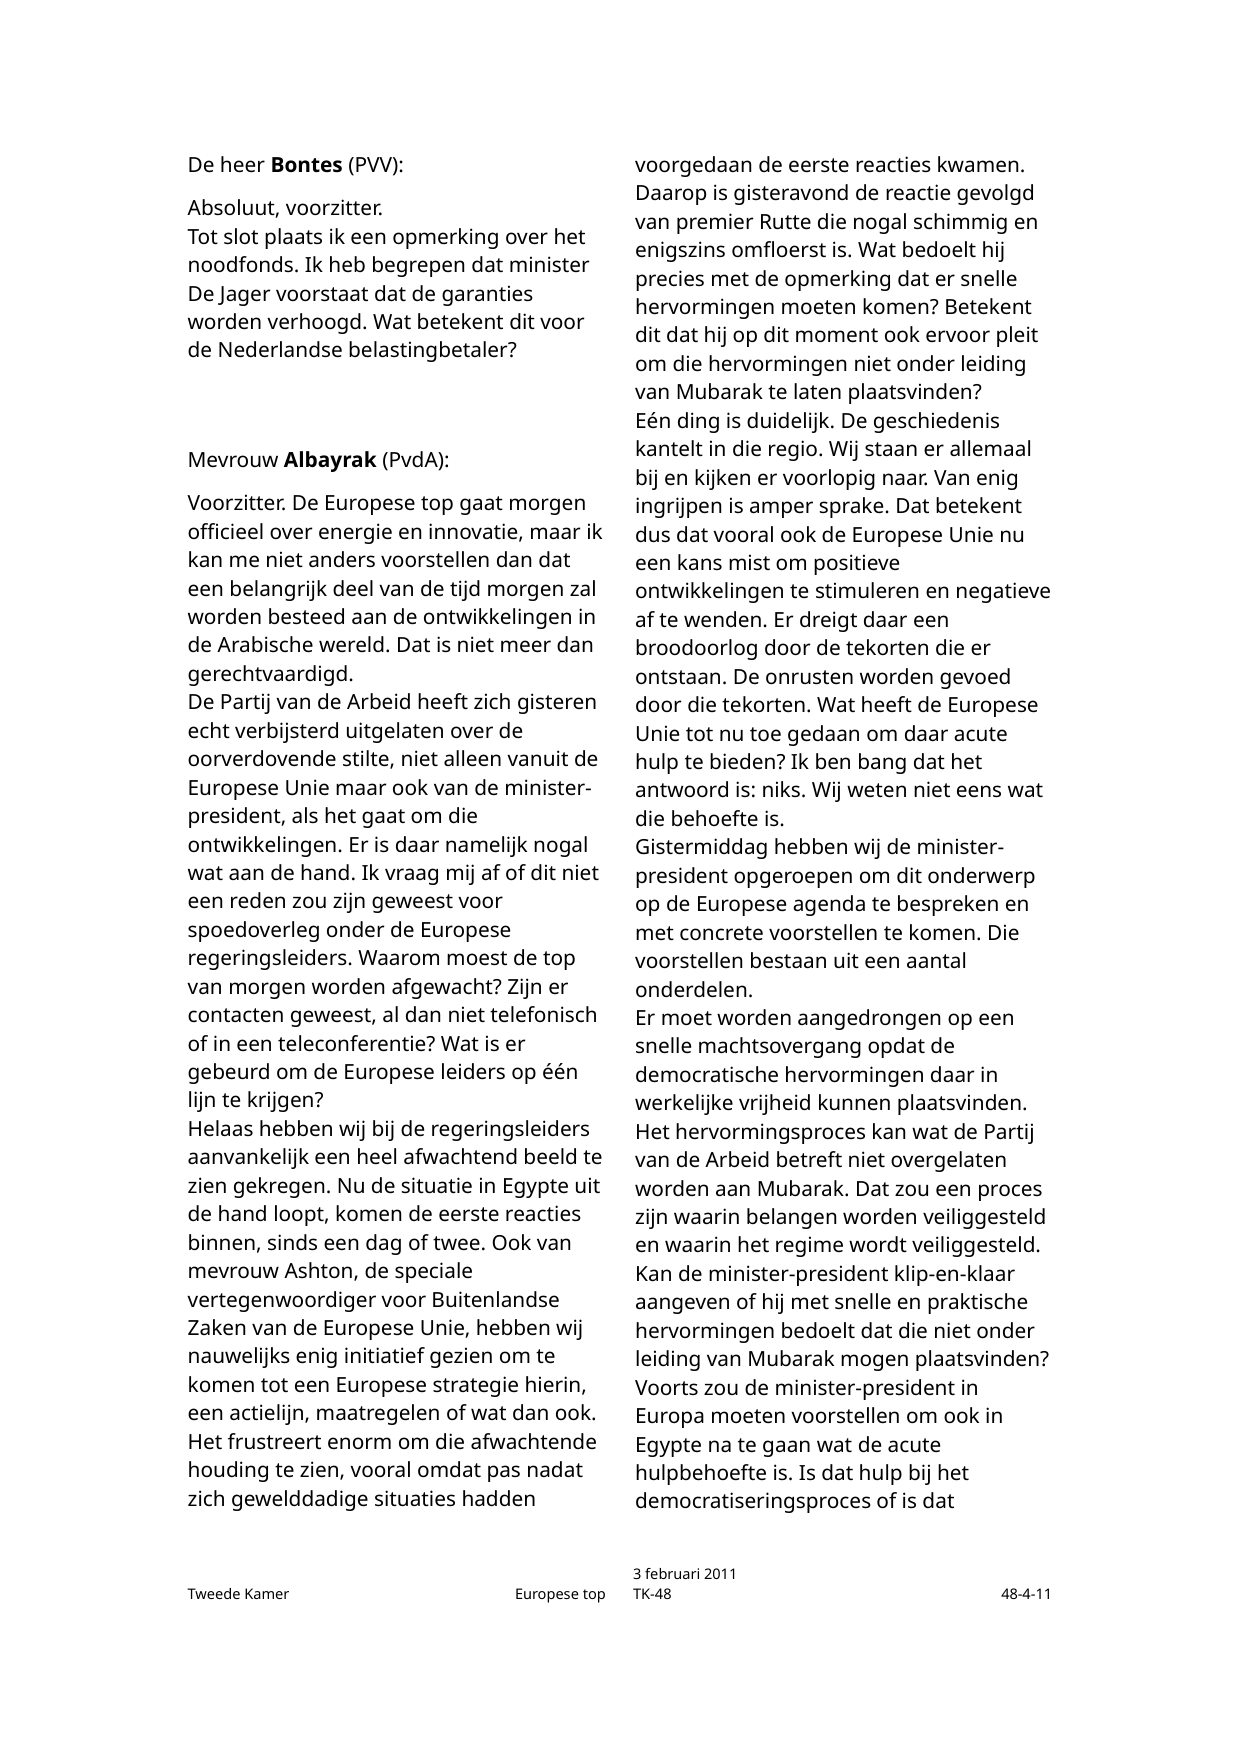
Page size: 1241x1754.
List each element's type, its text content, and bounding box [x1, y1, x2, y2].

text Er moet worden aangedrongen op een snelle machtsovergang opdat de democratische hervormingen daar in werkelijke vrijheid kunnen plaatsvinden. Het hervormingsproces kan wat de Partij van de Arbeid betreft niet overgelaten worden aan Mubarak. Dat zou een proces zijn waarin belangen worden veiliggesteld en waarin het regime wordt veiliggesteld. Kan de minister-president klip-en-klaar aangeven of hij met snelle en praktische hervormingen bedoelt dat die niet onder leiding van Mubarak mogen plaatsvinden? [635, 1003, 1053, 1373]
text De heer Bontes (PVV): [187, 150, 605, 178]
text voorgedaan de eerste reacties kwamen. Daarop is gisteravond de reactie gevolgd van premier Rutte die nogal schimmig en enigszins omfloerst is. Wat bedoelt hij precies met de opmerking dat er snelle hervormingen moeten komen? Betekent dit dat hij op dit moment ook ervoor pleit om die hervormingen niet onder leiding van Mubarak te laten plaatsvinden? [635, 150, 1053, 406]
text Tot slot plaats ik een opmerking over het noodfonds. Ik heb begrepen dat minister De Jager voorstaat dat de garanties worden verhoogd. Wat betekent dit voor de Nederlandse belastingbetaler? [187, 222, 605, 364]
text Helaas hebben wij bij de regeringsleiders aanvankelijk een heel afwachtend beeld te zien gekregen. Nu de situatie in Egypte uit de hand loopt, komen de eerste reacties binnen, sinds een dag of twee. Ook van mevrouw Ashton, de speciale vertegenwoordiger voor Buitenlandse Zaken van de Europese Unie, hebben wij nauwelijks enig initiatief gezien om te komen tot een Europese strategie hierin, een actielijn, maatregelen of wat dan ook. Het frustreert enorm om die afwachtende houding te zien, vooral omdat pas nadat zich gewelddadige situaties hadden [187, 1114, 605, 1512]
text De Partij van de Arbeid heeft zich gisteren echt verbijsterd uitgelaten over de oorverdovende stilte, niet alleen vanuit de Europese Unie maar ook van de minister-president, als het gaat om die ontwikkelingen. Er is daar namelijk nogal wat aan de hand. Ik vraag mij af of dit niet een reden zou zijn geweest voor spoedoverleg onder de Europese regeringsleiders. Waarom moest de top van morgen worden afgewacht? Zijn er contacten geweest, al dan niet telefonisch of in een teleconferentie? Wat is er gebeurd om de Europese leiders op één lijn te krijgen? [187, 687, 605, 1114]
text Absoluut, voorzitter. [187, 193, 605, 222]
text Voorzitter. De Europese top gaat morgen officieel over energie en innovatie, maar ik kan me niet anders voorstellen dan dat een belangrijk deel van de tijd morgen zal worden besteed aan de ontwikkelingen in de Arabische wereld. Dat is niet meer dan gerechtvaardigd. [187, 488, 605, 687]
text Gistermiddag hebben wij de minister-president opgeroepen om dit onderwerp op de Europese agenda te bespreken en met concrete voorstellen te komen. Die voorstellen bestaan uit een aantal onderdelen. [635, 832, 1053, 1003]
text  [187, 394, 605, 422]
text Voorts zou de minister-president in Europa moeten voorstellen om ook in Egypte na te gaan wat de acute hulpbehoefte is. Is dat hulp bij het democratiseringsproces of is dat [635, 1373, 1053, 1515]
text Mevrouw Albayrak (PvdA): [187, 445, 605, 473]
text Eén ding is duidelijk. De geschiedenis kantelt in die regio. Wij staan er allemaal bij en kijken er voorlopig naar. Van enig ingrijpen is amper sprake. Dat betekent dus dat vooral ook de Europese Unie nu een kans mist om positieve ontwikkelingen te stimuleren en negatieve af te wenden. Er dreigt daar een broodoorlog door de tekorten die er ontstaan. De onrusten worden gevoed door die tekorten. Wat heeft de Europese Unie tot nu toe gedaan om daar acute hulp te bieden? Ik ben bang dat het antwoord is: niks. Wij weten niet eens wat die behoefte is. [635, 406, 1053, 832]
